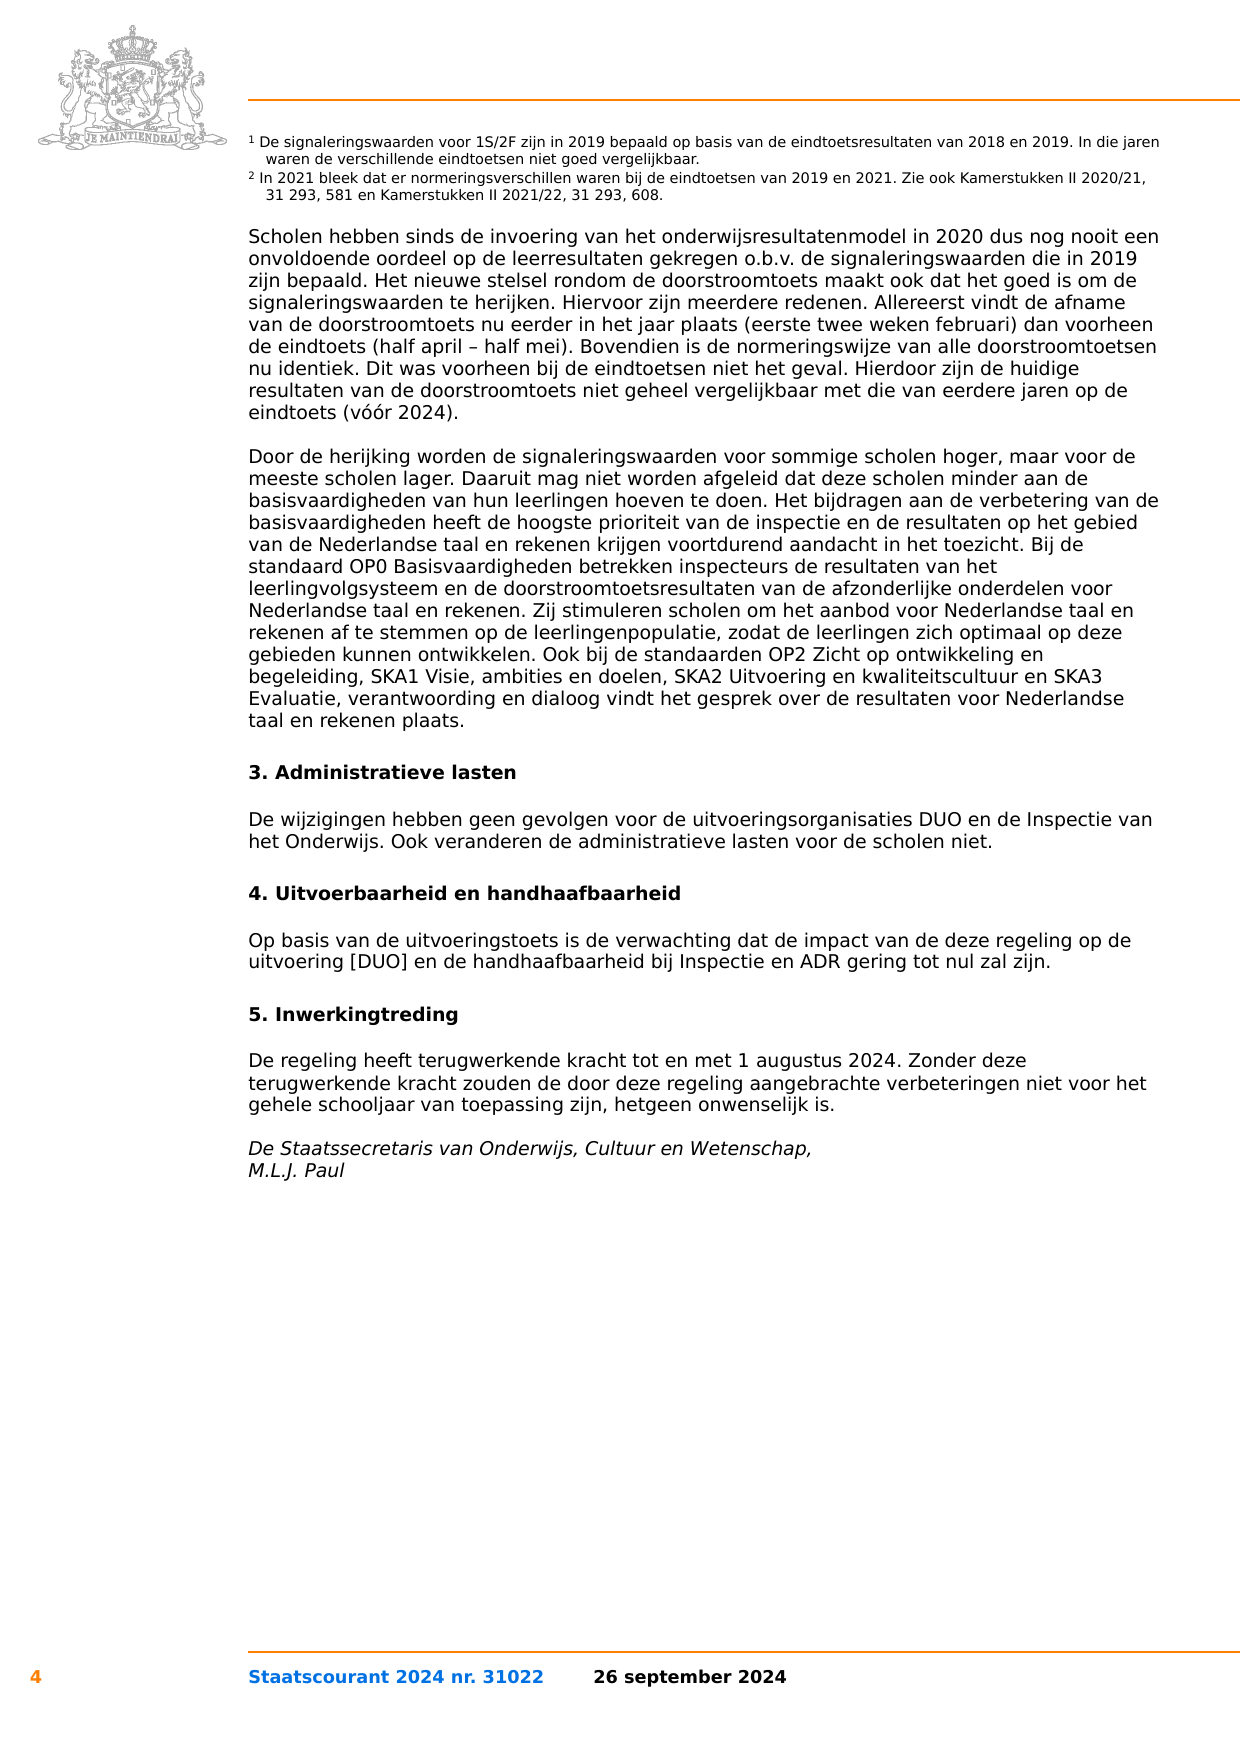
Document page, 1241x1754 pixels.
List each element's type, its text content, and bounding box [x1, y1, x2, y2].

table_cell 1 De signaleringswaarden voor 1S/2F zijn in 2019 bepaald op basis van de eindtoetsresultaten van 2018 en 2019. In die jaren waren de verschillende eindtoetsen niet goed vergelijkbaar. 2 In 2021 bleek dat er normeringsverschillen waren bij de eindtoetsen van 2019 en 2021. Zie ook Kamerstukken II 2020/21, 31 293, 581 en Kamerstukken II 2021/22, 31 293, 608. [248, 130, 1163, 204]
text De regeling heeft terugwerkende kracht tot en met 1 augustus 2024. Zonder deze terugwerkende kracht zouden de door deze regeling aangebrachte verbeteringen niet voor het gehele schooljaar van toepassing zijn, hetgeen onwenselijk is. [248, 1050, 1163, 1116]
text De Staatssecretaris van Onderwijs, Cultuur en Wetenschap, M.L.J. Paul [248, 1138, 1163, 1182]
picture [38, 25, 227, 150]
subtitle 5. Inwerkingtreding [248, 1003, 1163, 1025]
subtitle 4. Uitvoerbaarheid en handhaafbaarheid [248, 882, 1163, 904]
subtitle 3. Administratieve lasten [248, 762, 1163, 783]
text De wijzigingen hebben geen gevolgen voor de uitvoeringsorganisaties DUO en de Inspectie van het Onderwijs. Ook veranderen de administratieve lasten voor de scholen niet. [248, 808, 1163, 852]
text Op basis van de uitvoeringstoets is de verwachting dat de impact van de deze regeling op de uitvoering [DUO] en de handhaafbaarheid bij Inspectie en ADR gering tot nul zal zijn. [248, 929, 1163, 973]
text Scholen hebben sinds de invoering van het onderwijsresultatenmodel in 2020 dus nog nooit een onvoldoende oordeel op de leerresultaten gekregen o.b.v. de signaleringswaarden die in 2019 zijn bepaald. Het nieuwe stelsel rondom de doorstroomtoets maakt ook dat het goed is om de signaleringswaarden te herijken. Hiervoor zijn meerdere redenen. Allereerst vindt de afname van de doorstroomtoets nu eerder in het jaar plaats (eerste twee weken februari) dan voorheen de eindtoets (half april – half mei). Bovendien is de normeringswijze van alle doorstroomtoetsen nu identiek. Dit was voorheen bij de eindtoetsen niet het geval. Hierdoor zijn de huidige resultaten van de doorstroomtoets niet geheel vergelijkbaar met die van eerdere jaren op de eindtoets (vóór 2024). [248, 226, 1163, 424]
text Door de herijking worden de signaleringswaarden voor sommige scholen hoger, maar voor de meeste scholen lager. Daaruit mag niet worden afgeleid dat deze scholen minder aan de basisvaardigheden van hun leerlingen hoeven te doen. Het bijdragen aan de verbetering van de basisvaardigheden heeft de hoogste prioriteit van de inspectie en de resultaten op het gebied van de Nederlandse taal en rekenen krijgen voortdurend aandacht in het toezicht. Bij de standaard OP0 Basisvaardigheden betrekken inspecteurs de resultaten van het leerlingvolgsysteem en de doorstroomtoetsresultaten van de afzonderlijke onderdelen voor Nederlandse taal en rekenen. Zij stimuleren scholen om het aanbod voor Nederlandse taal en rekenen af te stemmen op de leerlingenpopulatie, zodat de leerlingen zich optimaal op deze gebieden kunnen ontwikkelen. Ook bij de standaarden OP2 Zicht op ontwikkeling en begeleiding, SKA1 Visie, ambities en doelen, SKA2 Uitvoering en kwaliteitscultuur en SKA3 Evaluatie, verantwoording en dialoog vindt het gesprek over de resultaten voor Nederlandse taal en rekenen plaats. [248, 446, 1163, 732]
